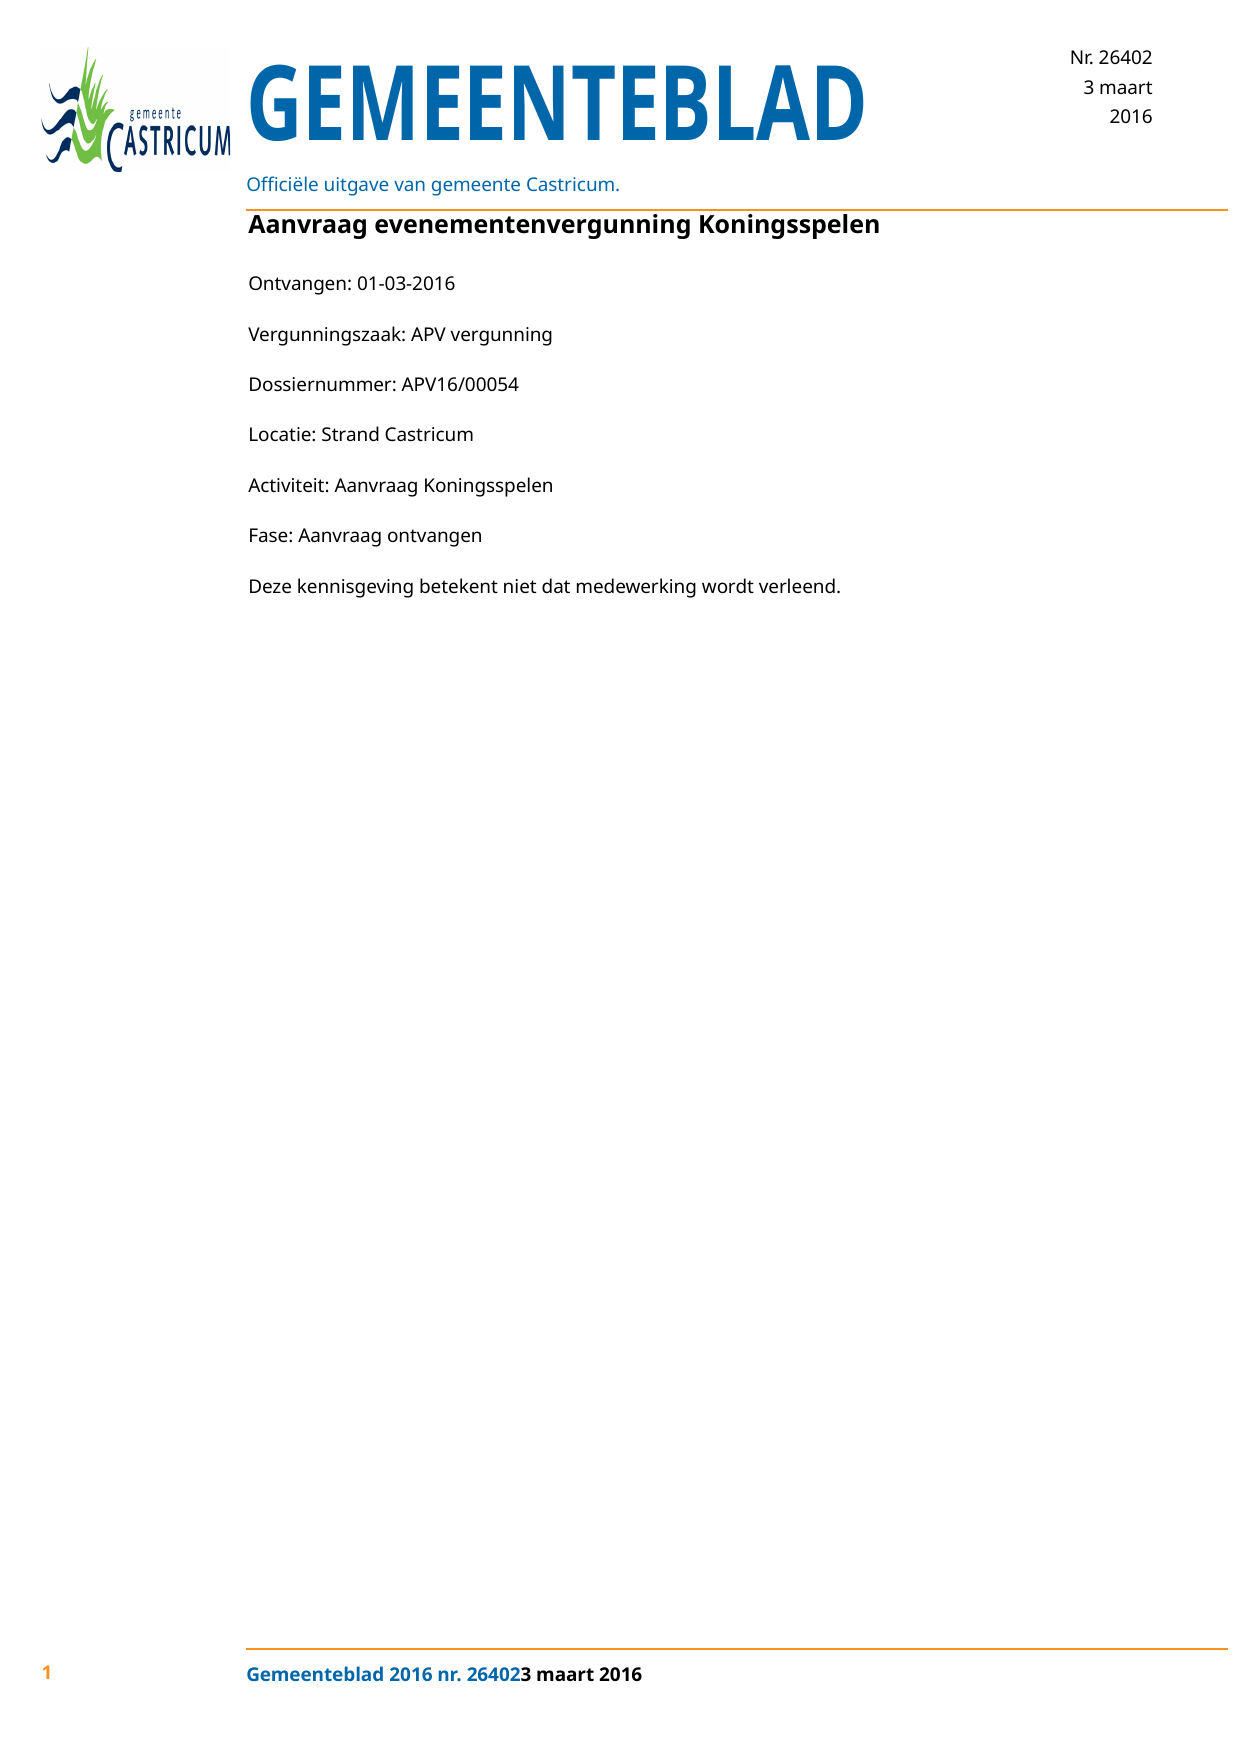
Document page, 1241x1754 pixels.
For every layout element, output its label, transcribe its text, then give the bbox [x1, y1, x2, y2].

text Locatie: Strand Castricum [248, 422, 1152, 447]
picture [41, 47, 231, 172]
text Fase: Aanvraag ontvangen [248, 522, 1152, 548]
text Aanvraag evenementenvergunning Koningsspelen [248, 211, 1152, 241]
text Vergunningszaak: APV vergunning [248, 321, 1152, 346]
text Ontvangen: 01-03-2016 [248, 270, 1152, 296]
text Dossiernummer: APV16/00054 [248, 371, 1152, 397]
text Activiteit: Aanvraag Koningsspelen [248, 472, 1152, 498]
text Deze kennisgeving betekent niet dat medewerking wordt verleend. [248, 573, 1152, 598]
